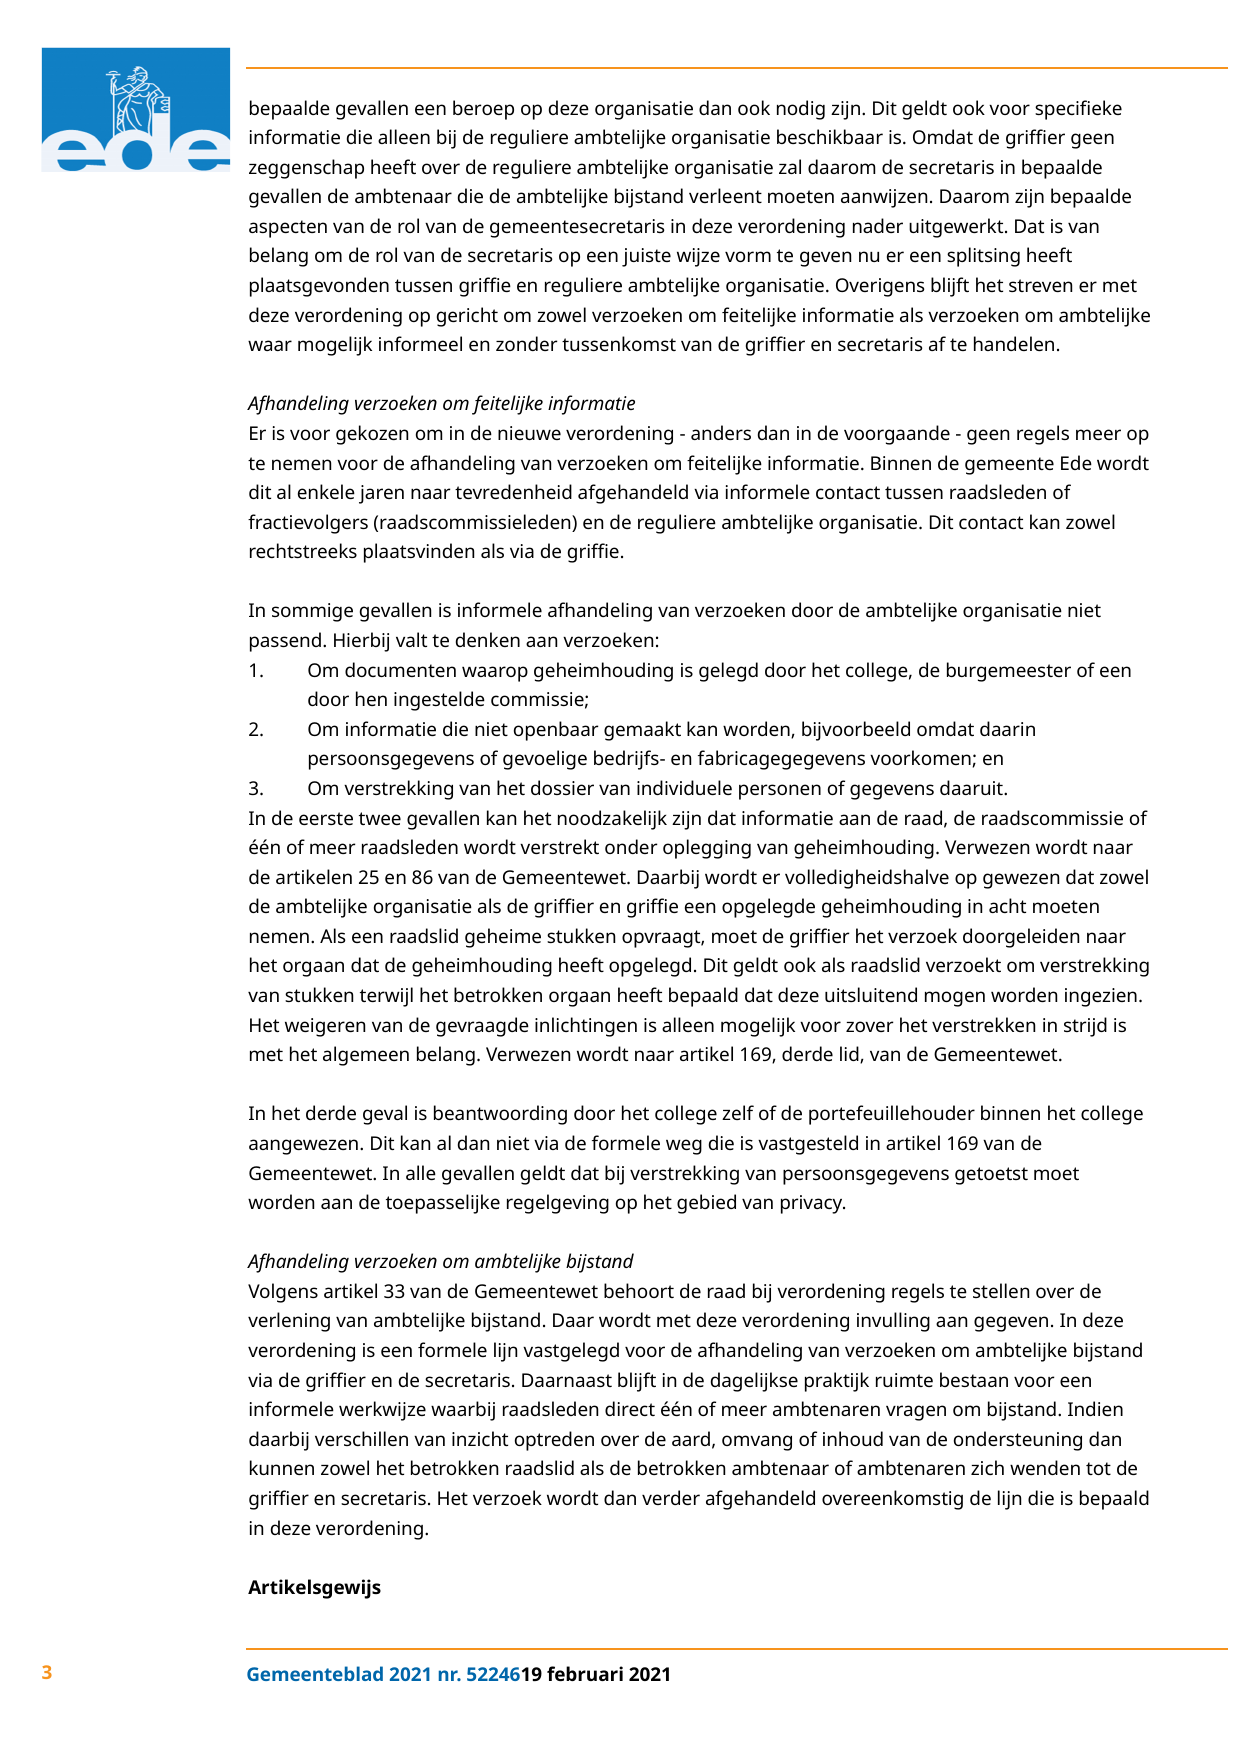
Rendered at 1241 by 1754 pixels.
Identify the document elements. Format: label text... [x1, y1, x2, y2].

text In de eerste twee gevallen kan het noodzakelijk zijn dat informatie aan de raad, de raadscommissie of één of meer raadsleden wordt verstrekt onder oplegging van geheimhouding. Verwezen wordt naar de artikelen 25 en 86 van de Gemeentewet. Daarbij wordt er volledigheidshalve op gewezen dat zowel de ambtelijke organisatie als de griffier en griffie een opgelegde geheimhouding in acht moeten nemen. Als een raadslid geheime stukken opvraagt, moet de griffier het verzoek doorgeleiden naar het orgaan dat de geheimhouding heeft opgelegd. Dit geldt ook als raadslid verzoekt om verstrekking van stukken terwijl het betrokken orgaan heeft bepaald dat deze uitsluitend mogen worden ingezien. Het weigeren van de gevraagde inlichtingen is alleen mogelijk voor zover het verstrekken in strijd is met het algemeen belang. Verwezen wordt naar artikel 169, derde lid, van de Gemeentewet. [248, 805, 1152, 1067]
text Artikelsgewijs [248, 1574, 1152, 1600]
text In het derde geval is beantwoording door het college zelf of de portefeuillehouder binnen het college aangewezen. Dit kan al dan niet via de formele weg die is vastgesteld in artikel 169 van de Gemeentewet. In alle gevallen geldt dat bij verstrekking van persoonsgegevens getoetst moet worden aan de toepasselijke regelgeving op het gebied van privacy. [248, 1101, 1152, 1215]
list Om documenten waarop geheimhouding is gelegd door het college, de burgemeester of een door hen ingestelde commissie; [248, 657, 1152, 712]
picture [41, 47, 231, 172]
list Om verstrekking van het dossier van individuele personen of gegevens daaruit. [248, 775, 1152, 801]
list Om informatie die niet openbaar gemaakt kan worden, bijvoorbeeld omdat daarin persoonsgegevens of gevoelige bedrijfs- en fabricagegegevens voorkomen; en [248, 716, 1152, 771]
text Er is voor gekozen om in de nieuwe verordening - anders dan in de voorgaande - geen regels meer op te nemen voor de afhandeling van verzoeken om feitelijke informatie. Binnen de gemeente Ede wordt dit al enkele jaren naar tevredenheid afgehandeld via informele contact tussen raadsleden of fractievolgers (raadscommissieleden) en de reguliere ambtelijke organisatie. Dit contact kan zowel rechtstreeks plaatsvinden als via de griffie. [248, 420, 1152, 564]
text Volgens artikel 33 van de Gemeentewet behoort de raad bij verordening regels te stellen over de verlening van ambtelijke bijstand. Daar wordt met deze verordening invulling aan gegeven. In deze verordening is een formele lijn vastgelegd voor de afhandeling van verzoeken om ambtelijke bijstand via de griffier en de secretaris. Daarnaast blijft in de dagelijkse praktijk ruimte bestaan voor een informele werkwijze waarbij raadsleden direct één of meer ambtenaren vragen om bijstand. Indien daarbij verschillen van inzicht optreden over de aard, omvang of inhoud van de ondersteuning dan kunnen zowel het betrokken raadslid als de betrokken ambtenaar of ambtenaren zich wenden tot de griffier en secretaris. Het verzoek wordt dan verder afgehandeld overeenkomstig de lijn die is bepaald in deze verordening. [248, 1278, 1152, 1541]
text Afhandeling verzoeken om ambtelijke bijstand [248, 1248, 1152, 1274]
text Afhandeling verzoeken om feitelijke informatie [248, 391, 1152, 416]
text bepaalde gevallen een beroep op deze organisatie dan ook nodig zijn. Dit geldt ook voor specifieke informatie die alleen bij de reguliere ambtelijke organisatie beschikbaar is. Omdat de griffier geen zeggenschap heeft over de reguliere ambtelijke organisatie zal daarom de secretaris in bepaalde gevallen de ambtenaar die de ambtelijke bijstand verleent moeten aanwijzen. Daarom zijn bepaalde aspecten van de rol van de gemeentesecretaris in deze verordening nader uitgewerkt. Dat is van belang om de rol van de secretaris op een juiste wijze vorm te geven nu er een splitsing heeft plaatsgevonden tussen griffie en reguliere ambtelijke organisatie. Overigens blijft het streven er met deze verordening op gericht om zowel verzoeken om feitelijke informatie als verzoeken om ambtelijke waar mogelijk informeel en zonder tussenkomst van de griffier en secretaris af te handelen. [248, 95, 1152, 357]
text In sommige gevallen is informele afhandeling van verzoeken door de ambtelijke organisatie niet passend. Hierbij valt te denken aan verzoeken: [248, 598, 1152, 653]
